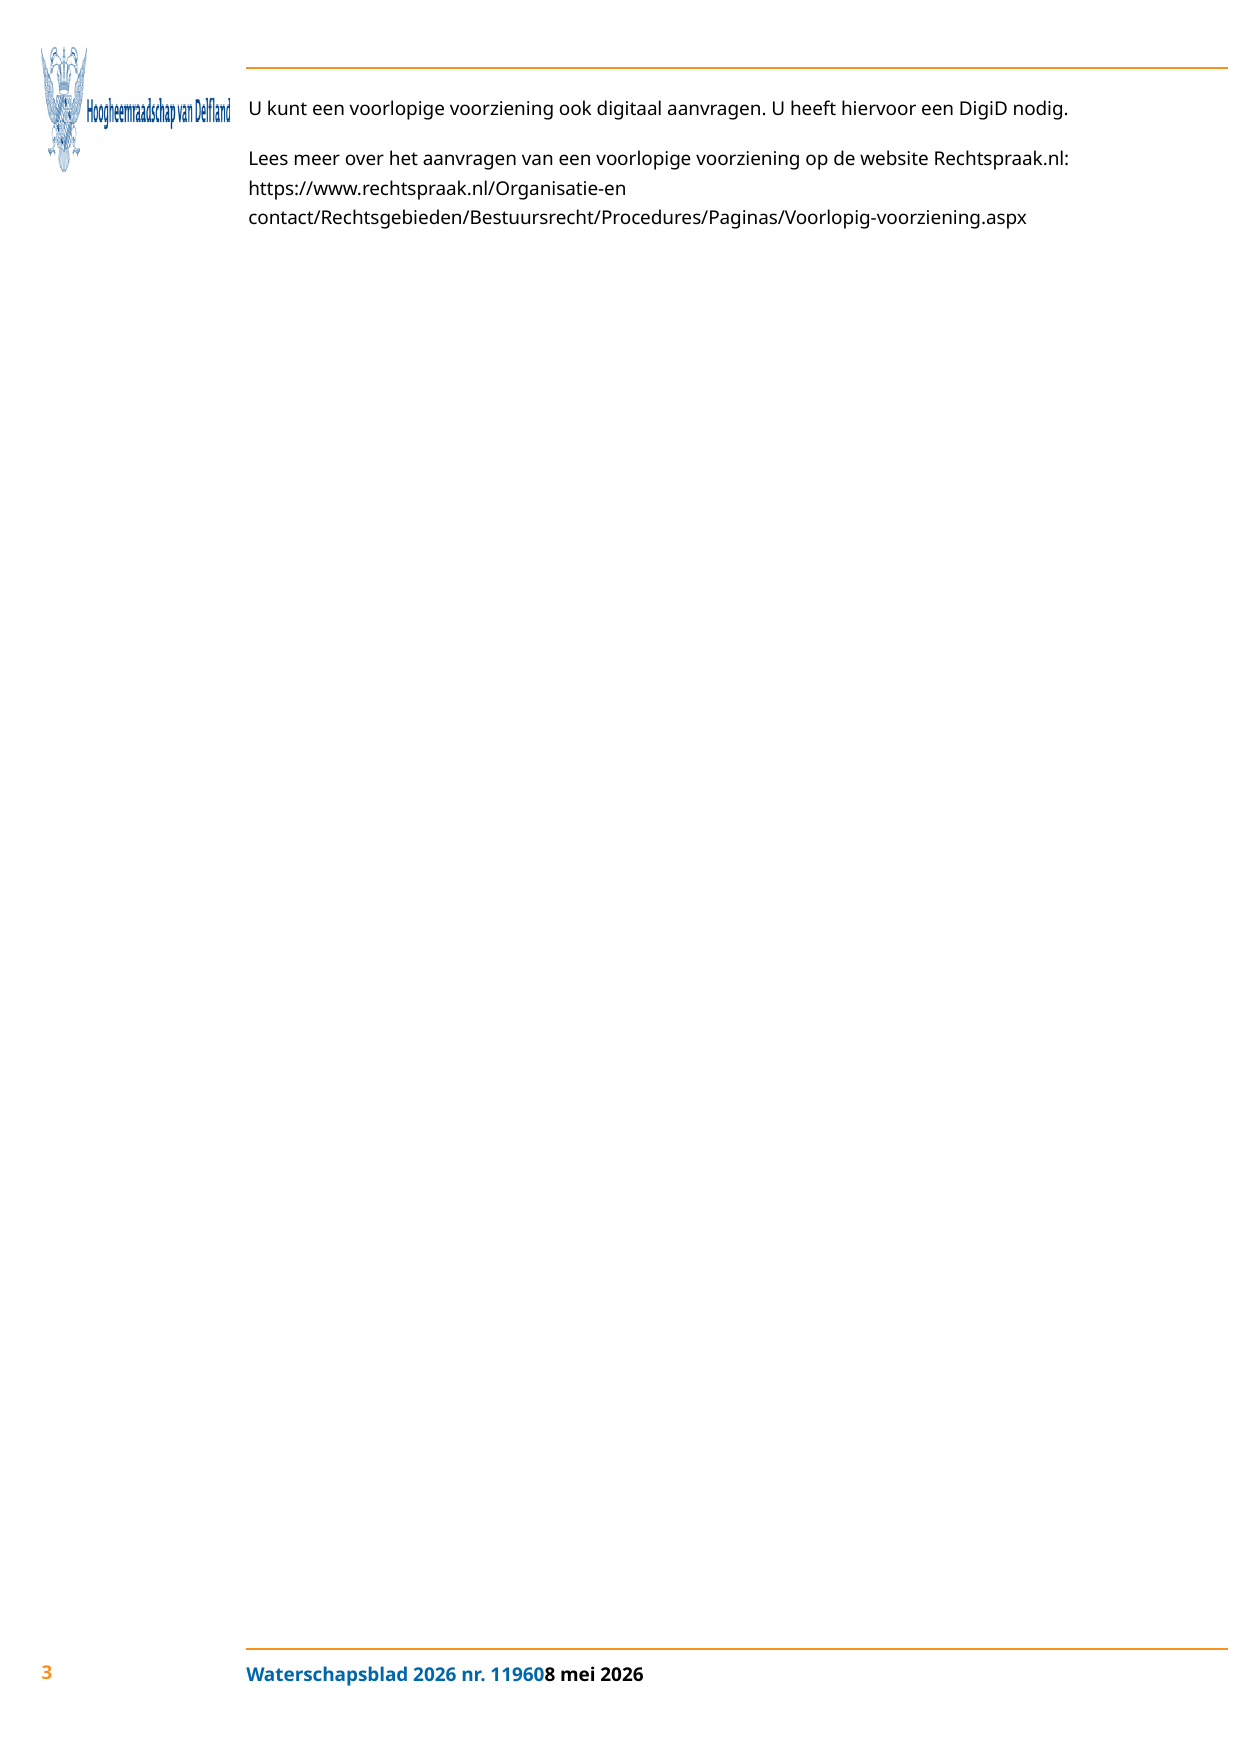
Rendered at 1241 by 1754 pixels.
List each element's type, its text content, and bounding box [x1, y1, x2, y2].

picture [41, 47, 231, 172]
text Lees meer over het aanvragen van een voorlopige voorziening op de website Rechtspraak.nl: https://www.rechtspraak.nl/Organisatie-en contact/Rechtsgebieden/Bestuursrecht/Procedures/Paginas/Voorlopig-voorziening.aspx [248, 145, 1152, 230]
text U kunt een voorlopige voorziening ook digitaal aanvragen. U heeft hiervoor een DigiD nodig. [248, 95, 1152, 121]
